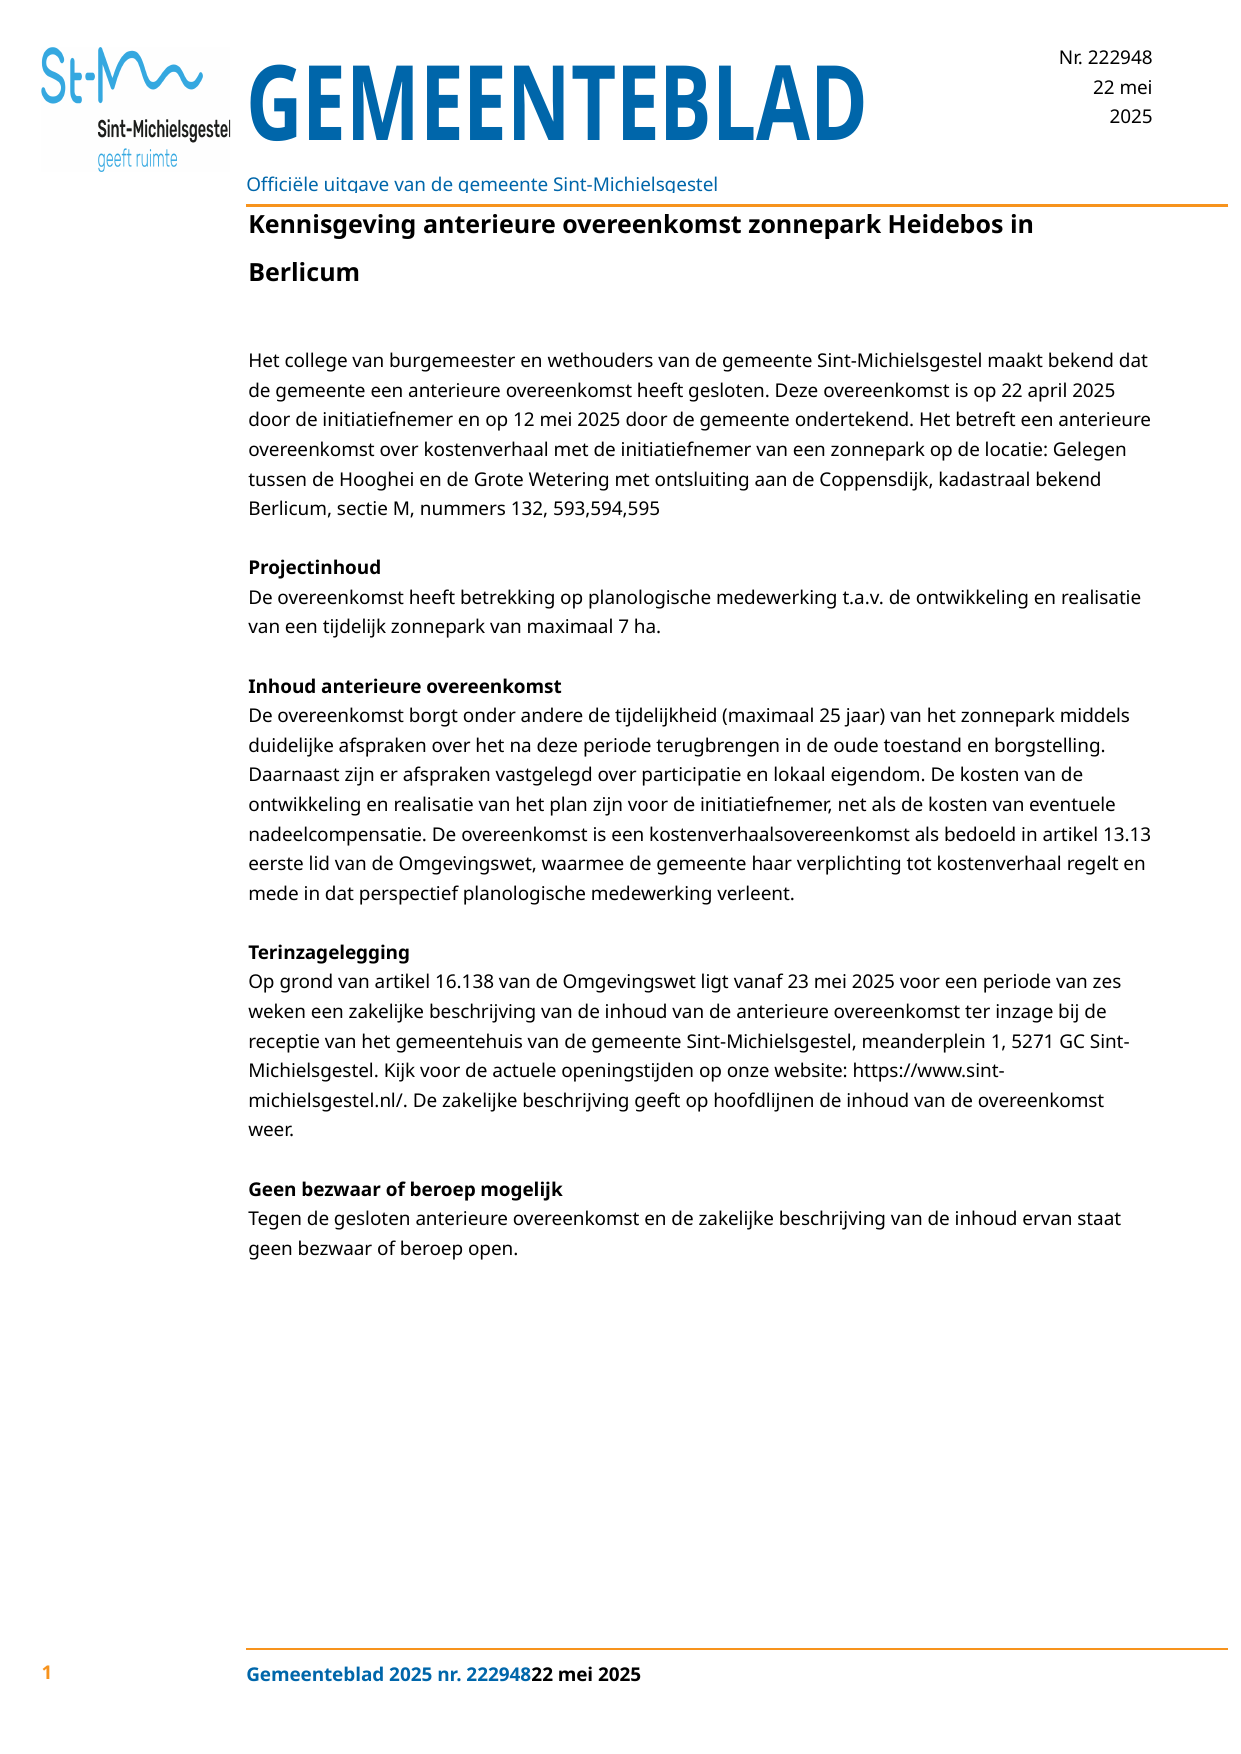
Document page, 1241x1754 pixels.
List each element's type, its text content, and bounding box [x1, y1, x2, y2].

text Projectinhoud [248, 554, 1152, 580]
text Op grond van artikel 16.138 van de Omgevingswet ligt vanaf 23 mei 2025 voor een periode van zes weken een zakelijke beschrijving van de inhoud van de anterieure overeenkomst ter inzage bij de receptie van het gemeentehuis van de gemeente Sint-Michielsgestel, meanderplein 1, 5271 GC Sint-Michielsgestel. Kijk voor de actuele openingstijden op onze website: https://www.sint-michielsgestel.nl/. De zakelijke beschrijving geeft op hoofdlijnen de inhoud van de overeenkomst weer. [248, 969, 1152, 1142]
text Tegen de gesloten anterieure overeenkomst en de zakelijke beschrijving van de inhoud ervan staat geen bezwaar of beroep open. [248, 1205, 1152, 1261]
text Het college van burgemeester en wethouders van de gemeente Sint-Michielsgestel maakt bekend dat de gemeente een anterieure overeenkomst heeft gesloten. Deze overeenkomst is op 22 april 2025 door de initiatiefnemer en op 12 mei 2025 door de gemeente ondertekend. Het betreft een anterieure overeenkomst over kostenverhaal met de initiatiefnemer van een zonnepark op de locatie: Gelegen tussen de Hooghei en de Grote Wetering met ontsluiting aan de Coppensdijk, kadastraal bekend Berlicum, sectie M, nummers 132, 593,594,595 [248, 347, 1152, 521]
picture [41, 47, 231, 172]
text De overeenkomst heeft betrekking op planologische medewerking t.a.v. de ontwikkeling en realisatie van een tijdelijk zonnepark van maximaal 7 ha. [248, 584, 1152, 639]
text Terinzagelegging [248, 939, 1152, 965]
text Geen bezwaar of beroep mogelijk [248, 1176, 1152, 1202]
text Inhoud anterieure overeenkomst [248, 673, 1152, 699]
text Kennisgeving anterieure overeenkomst zonnepark Heidebos in Berlicum [248, 207, 1152, 288]
text De overeenkomst borgt onder andere de tijdelijkheid (maximaal 25 jaar) van het zonnepark middels duidelijke afspraken over het na deze periode terugbrengen in de oude toestand en borgstelling. Daarnaast zijn er afspraken vastgelegd over participatie en lokaal eigendom. De kosten van de ontwikkeling en realisatie van het plan zijn voor de initiatiefnemer, net als de kosten van eventuele nadeelcompensatie. De overeenkomst is een kostenverhaalsovereenkomst als bedoeld in artikel 13.13 eerste lid van de Omgevingswet, waarmee de gemeente haar verplichting tot kostenverhaal regelt en mede in dat perspectief planologische medewerking verleent. [248, 702, 1152, 906]
